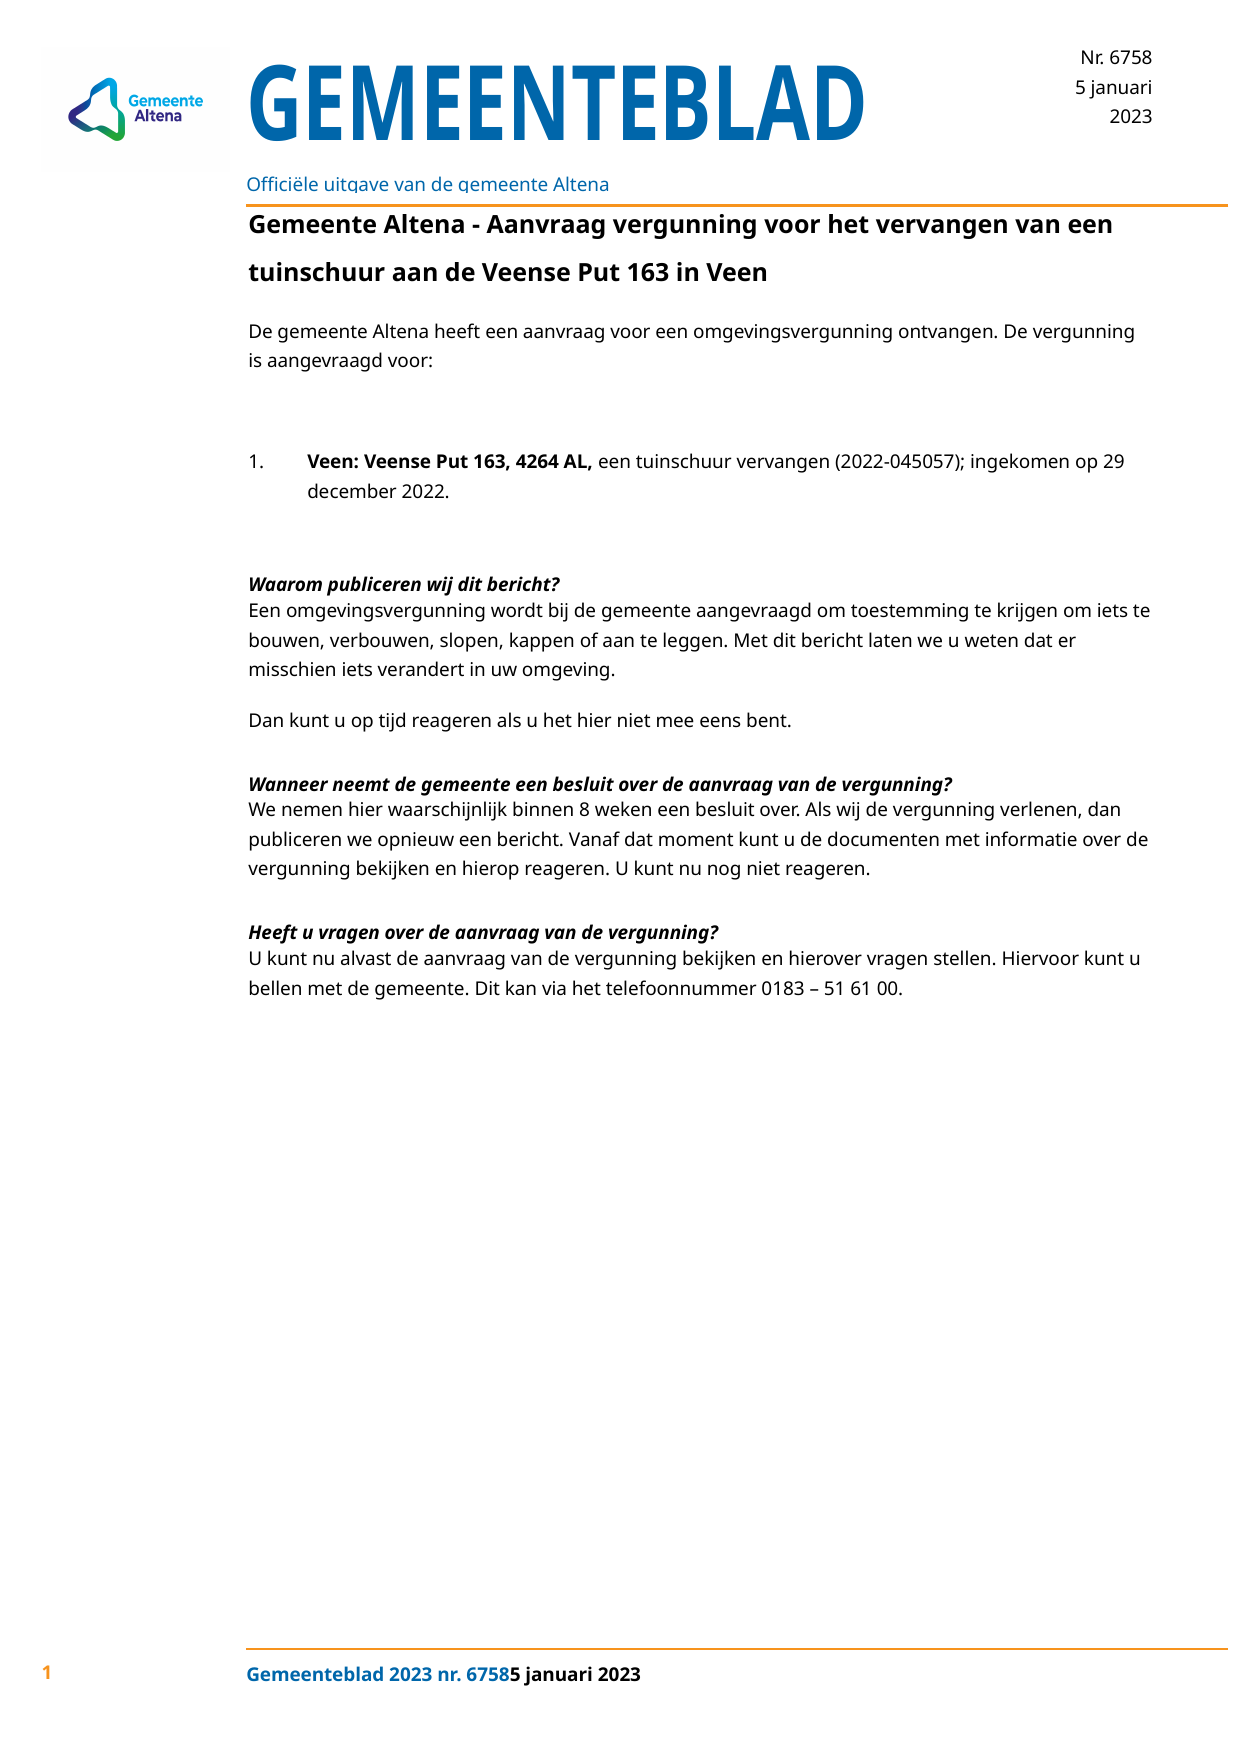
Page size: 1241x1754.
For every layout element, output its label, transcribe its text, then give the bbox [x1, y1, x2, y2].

text Wanneer neemt de gemeente een besluit over de aanvraag van de vergunning? [248, 771, 1152, 796]
text De gemeente Altena heeft een aanvraag voor een omgevingsvergunning ontvangen. De vergunning is aangevraagd voor: [248, 318, 1152, 373]
text Waarom publiceren wij dit bericht? [248, 571, 1152, 597]
picture [41, 47, 231, 172]
text U kunt nu alvast de aanvraag van de vergunning bekijken en hierover vragen stellen. Hiervoor kunt u bellen met de gemeente. Dit kan via het telefoonnummer 0183 – 51 61 00. [248, 945, 1152, 1001]
text Een omgevingsvergunning wordt bij de gemeente aangevraagd om toestemming te krijgen om iets te bouwen, verbouwen, slopen, kappen of aan te leggen. Met dit bericht laten we u weten dat er misschien iets verandert in uw omgeving. [248, 597, 1152, 682]
list Veen: Veense Put 163, 4264 AL, een tuinschuur vervangen (2022-045057); ingekomen op 29 december 2022. [248, 448, 1152, 504]
text Heeft u vragen over de aanvraag van de vergunning? [248, 919, 1152, 945]
text Gemeente Altena - Aanvraag vergunning voor het vervangen van een tuinschuur aan de Veense Put 163 in Veen [248, 207, 1152, 288]
text Dan kunt u op tijd reageren als u het hier niet mee eens bent. [248, 707, 1152, 732]
text We nemen hier waarschijnlijk binnen 8 weken een besluit over. Als wij de vergunning verlenen, dan publiceren we opnieuw een bericht. Vanaf dat moment kunt u de documenten met informatie over de vergunning bekijken en hierop reageren. U kunt nu nog niet reageren. [248, 796, 1152, 881]
